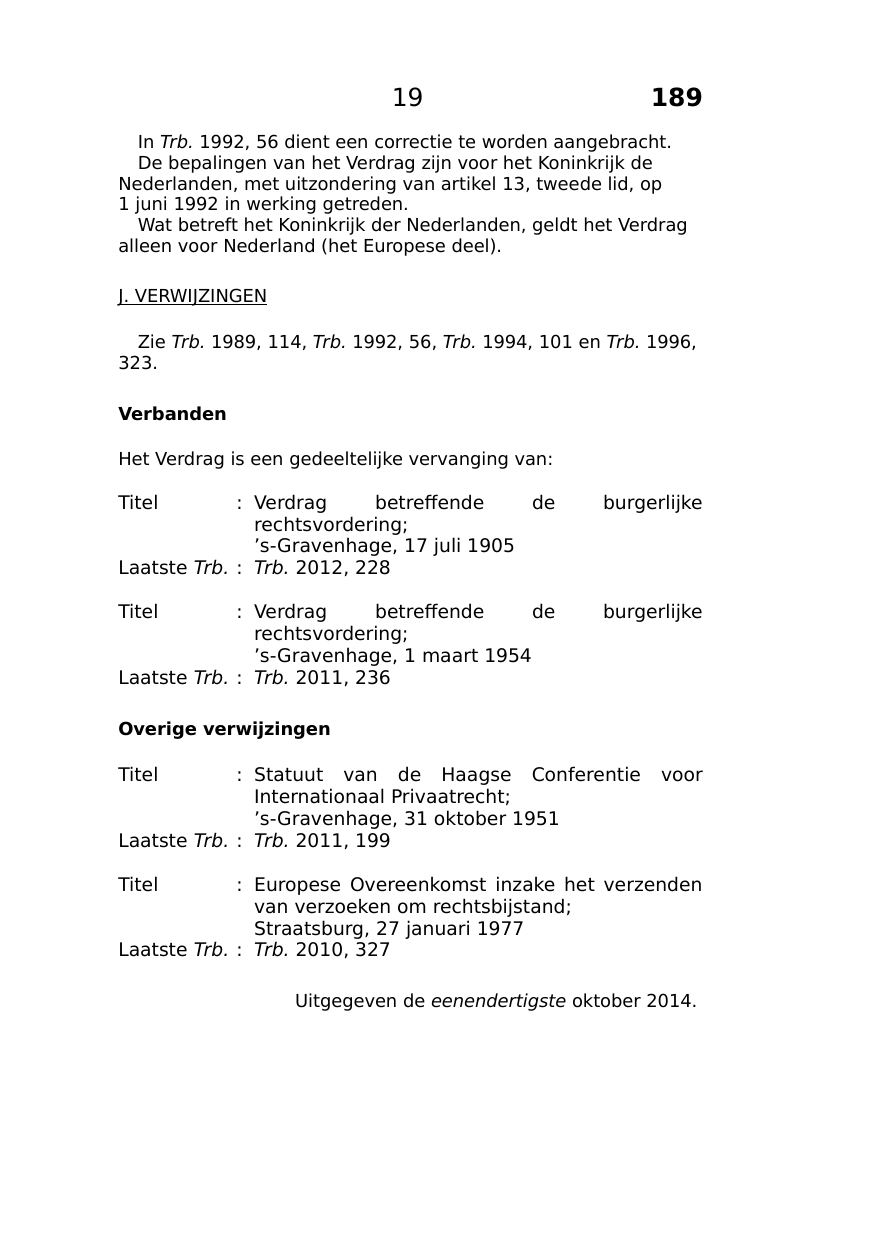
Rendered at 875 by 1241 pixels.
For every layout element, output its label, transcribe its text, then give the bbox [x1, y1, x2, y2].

text Het Verdrag is een gedeeltelijke vervanging van: [118, 449, 703, 470]
table_cell Titel [118, 874, 236, 939]
table_header Verdrag betreffende de burgerlijke rechtsvordering; ’s-Gravenhage, 17 juli 1905 [254, 492, 703, 557]
table_cell [236, 852, 254, 874]
table_header : [236, 764, 254, 830]
table_cell [254, 852, 703, 874]
text Uitgegeven de eenendertigste oktober 2014. [118, 991, 703, 1012]
text Zie Trb. 1989, 114, Trb. 1992, 56, Trb. 1994, 101 en Trb. 1996, 323. [118, 332, 703, 373]
table_cell : [236, 939, 254, 961]
table_cell Trb. 2012, 228 [254, 558, 703, 579]
text In Trb. 1992, 56 dient een correctie te worden aangebracht. [118, 132, 703, 153]
table_cell Laatste Trb. [118, 558, 236, 579]
table_header : [236, 492, 254, 557]
table_cell [118, 852, 236, 874]
table_cell : [236, 830, 254, 852]
table_cell [118, 579, 236, 601]
text De bepalingen van het Verdrag zijn voor het Koninkrijk de Nederlanden, met uitzondering van artikel 13, tweede lid, op 1 juni 1992 in werking getreden. [118, 153, 703, 215]
table_cell : [236, 874, 254, 939]
text Wat betreft het Koninkrijk der Nederlanden, geldt het Verdrag alleen voor Nederland (het Europese deel). [118, 215, 703, 256]
table_cell : [236, 558, 254, 579]
table_header Titel [118, 492, 236, 557]
table_cell Laatste Trb. [118, 830, 236, 852]
table_cell Europese Overeenkomst inzake het verzenden van verzoeken om rechtsbijstand; Straatsburg, 27 januari 1977 [254, 874, 703, 939]
table_cell Titel [118, 601, 236, 667]
table_cell [254, 579, 703, 601]
table_cell [236, 579, 254, 601]
subtitle J. VERWIJZINGEN [118, 286, 703, 307]
subtitle Overige verwijzingen [118, 719, 703, 739]
table_cell Trb. 2010, 327 [254, 939, 703, 961]
subtitle Verbanden [118, 403, 703, 424]
table_cell : [236, 601, 254, 667]
table_cell Verdrag betreffende de burgerlijke rechtsvordering; ’s-Gravenhage, 1 maart 1954 [254, 601, 703, 667]
table_header Titel [118, 764, 236, 830]
table_cell Trb. 2011, 199 [254, 830, 703, 852]
table_cell Laatste Trb. [118, 667, 236, 689]
table_cell Laatste Trb. [118, 939, 236, 961]
table_cell Trb. 2011, 236 [254, 667, 703, 689]
table_cell : [236, 667, 254, 689]
table_header Statuut van de Haagse Conferentie voor Internationaal Privaatrecht; ’s-Gravenhage, 31 oktober 1951 [254, 764, 703, 830]
